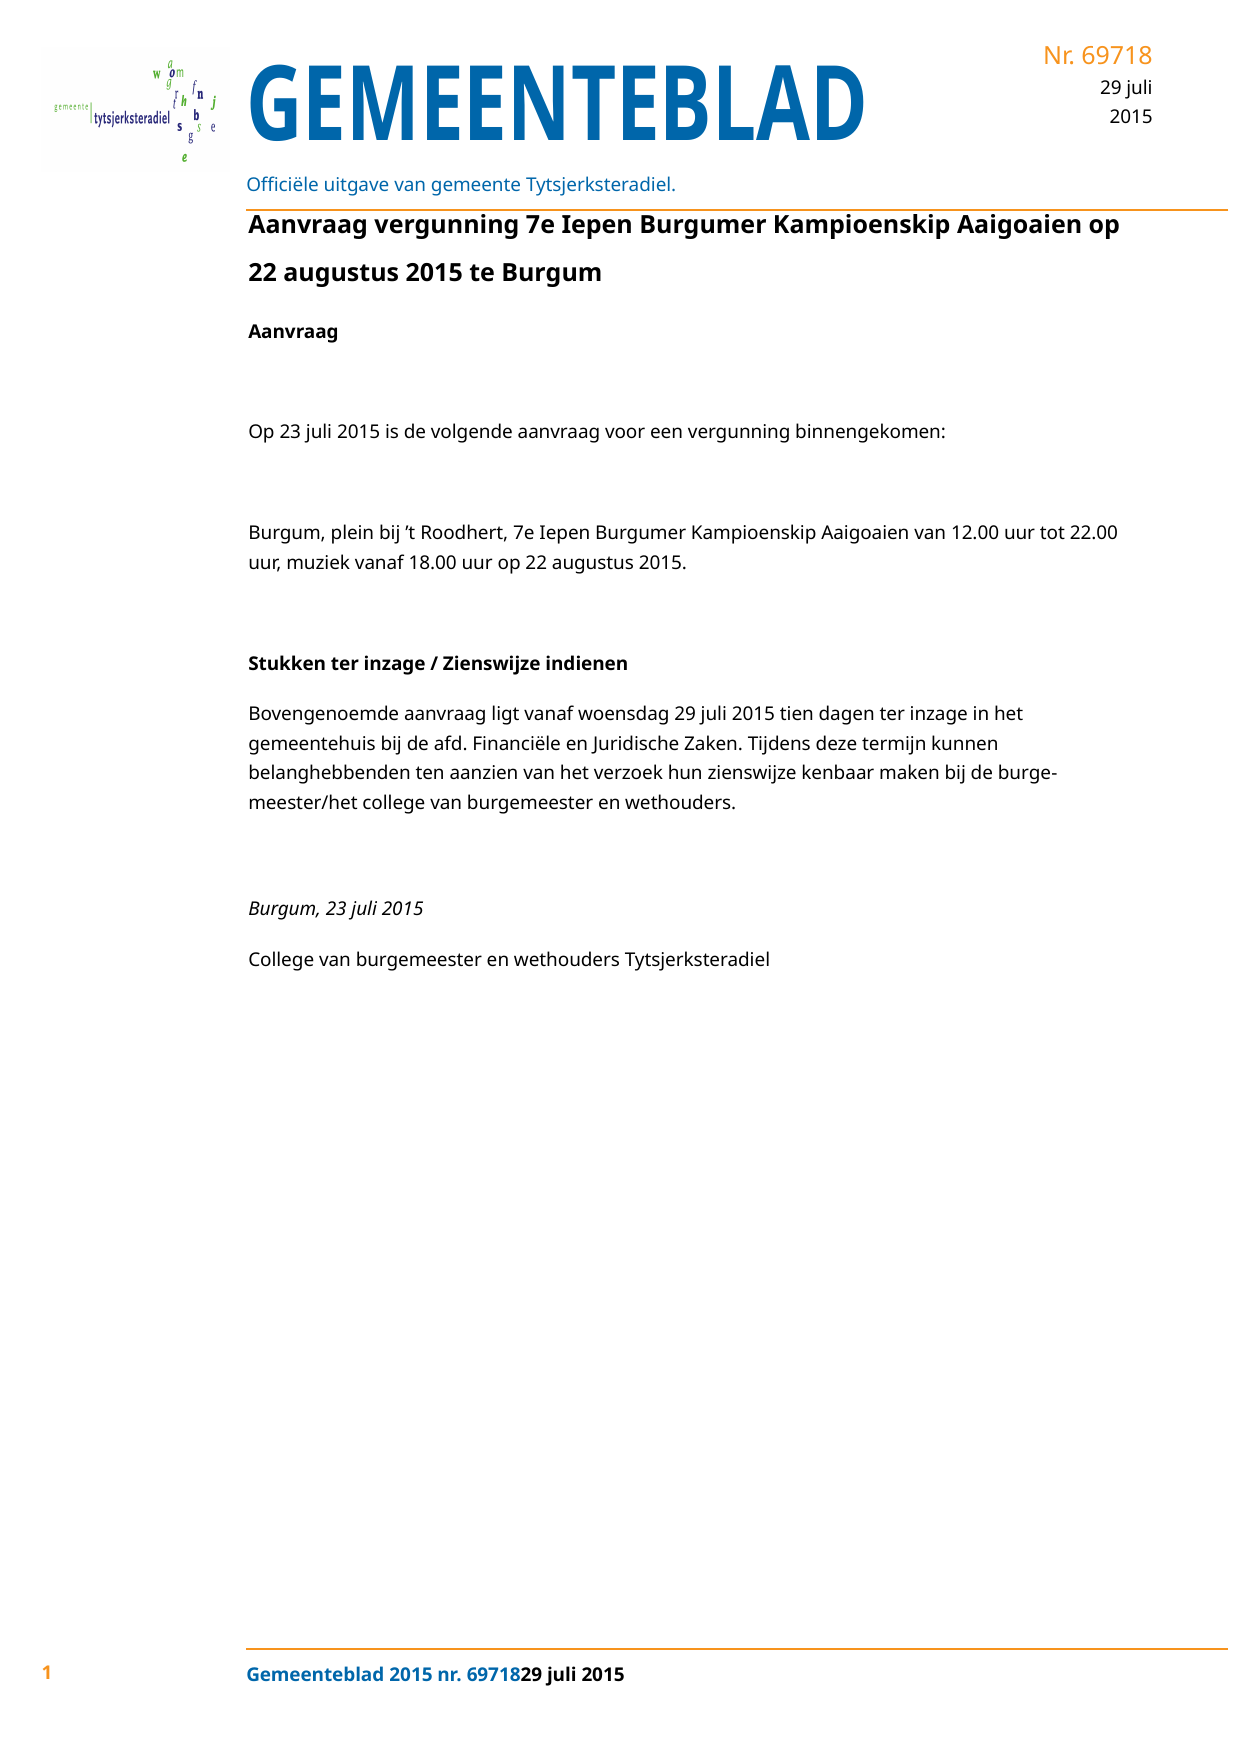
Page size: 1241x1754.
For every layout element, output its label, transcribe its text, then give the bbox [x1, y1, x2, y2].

text Aanvraag [248, 318, 1152, 344]
text Bovengenoemde aanvraag ligt vanaf woensdag 29 juli 2015 tien dagen ter inzage in het gemeentehuis bij de afd. Financiële en Juridische Zaken. Tijdens deze termijn kunnen belanghebbenden ten aanzien van het verzoek hun zienswijze kenbaar maken bij de burge­meester/het college van burgemeester en wethouders. [248, 700, 1152, 815]
text Op 23 juli 2015 is de volgende aanvraag voor een vergunning binnengekomen: [248, 419, 1152, 444]
text Aanvraag vergunning 7e Iepen Burgumer Kampioenskip Aaigoaien op 22 augustus 2015 te Burgum [248, 211, 1152, 288]
text Stukken ter inzage / Zienswijze indienen [248, 650, 1152, 676]
picture [41, 47, 231, 172]
text College van burgemeester en wethouders Tytsjerksteradiel [248, 946, 1152, 972]
text Burgum, 23 juli 2015 [248, 895, 1152, 921]
text Burgum, plein bij ’t Roodhert, 7e Iepen Burgumer Kampioenskip Aaigoaien van 12.00 uur tot 22.00 uur, muziek vanaf 18.00 uur op 22 augustus 2015. [248, 519, 1152, 575]
